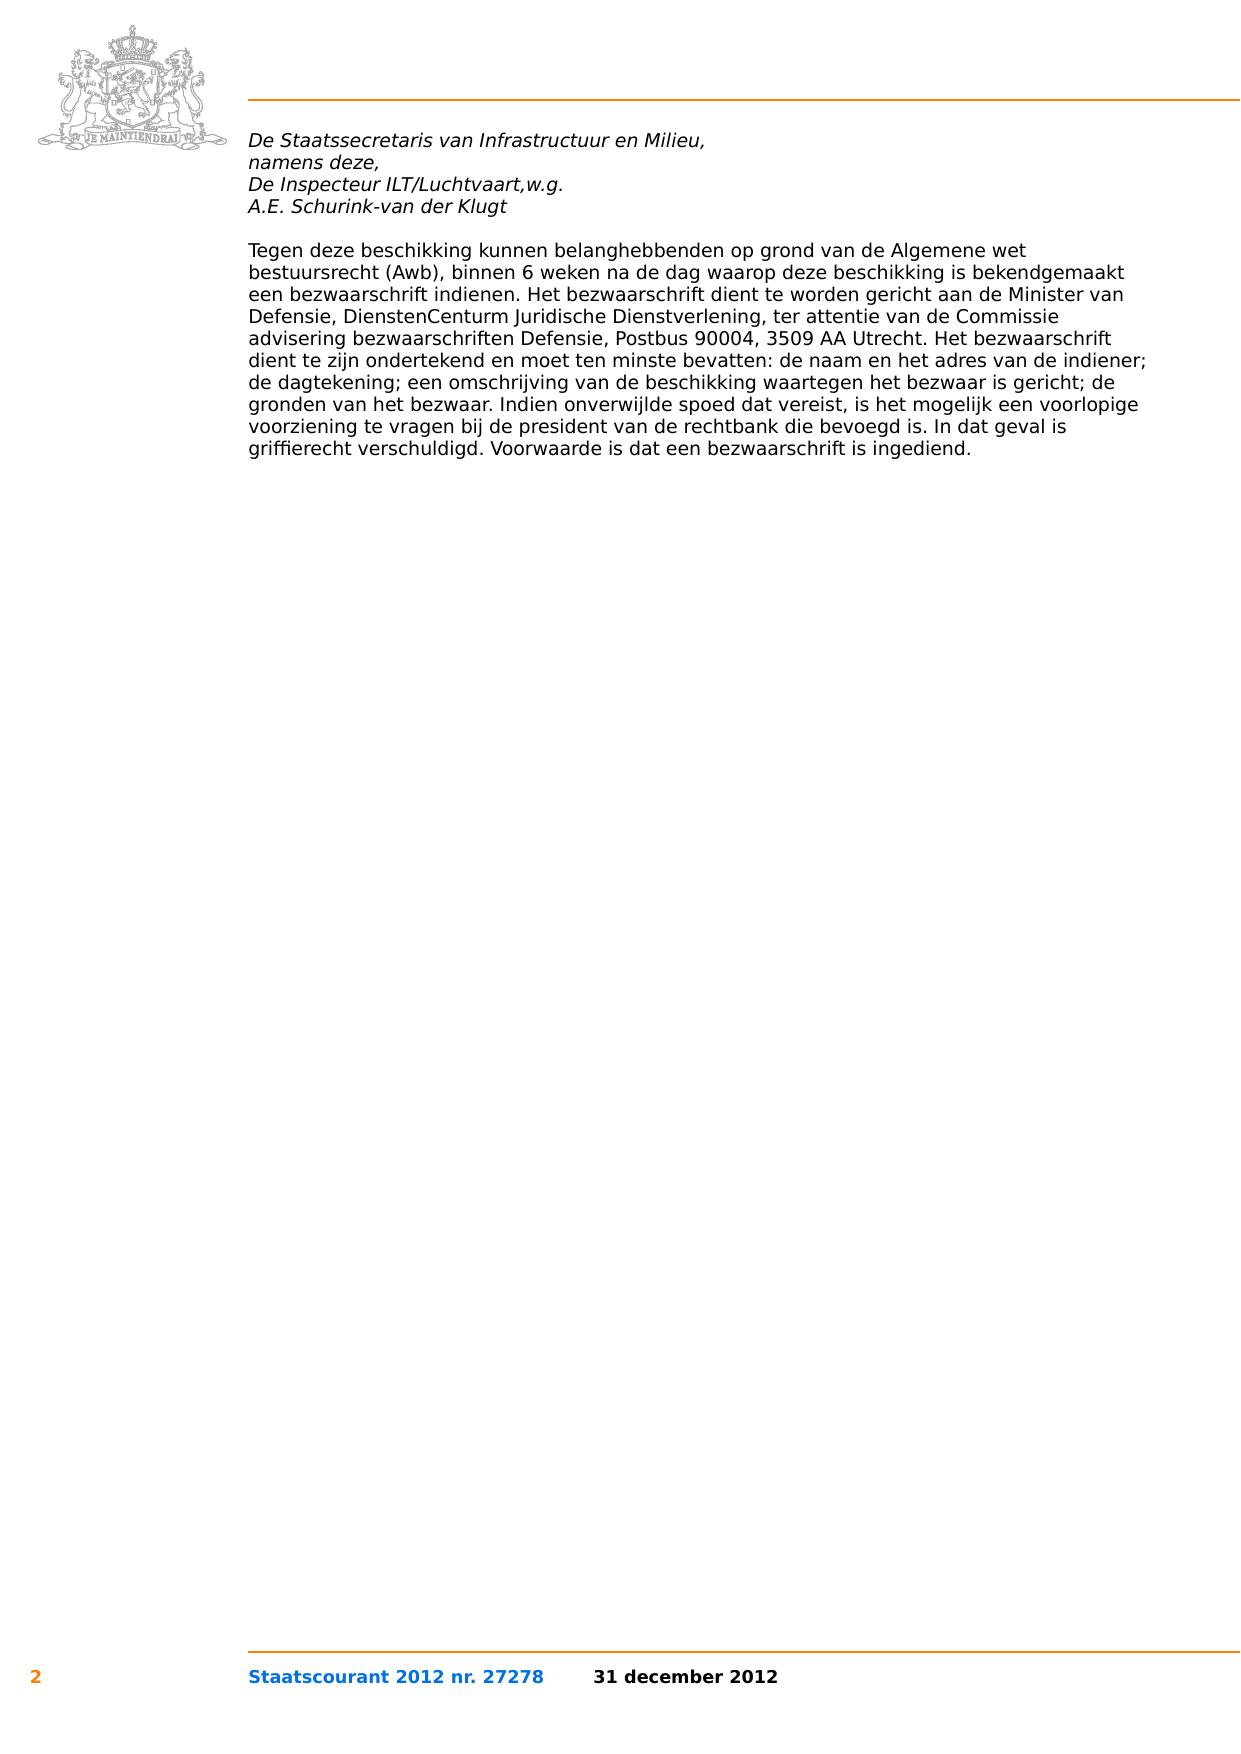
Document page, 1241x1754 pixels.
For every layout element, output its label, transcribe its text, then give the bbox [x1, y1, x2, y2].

text De Staatssecretaris van Infrastructuur en Milieu, namens deze, De Inspecteur ILT/Luchtvaart,w.g. A.E. Schurink-van der Klugt [248, 130, 1163, 218]
picture [38, 25, 227, 150]
text Tegen deze beschikking kunnen belanghebbenden op grond van de Algemene wet bestuursrecht (Awb), binnen 6 weken na de dag waarop deze beschikking is bekendgemaakt een bezwaarschrift indienen. Het bezwaarschrift dient te worden gericht aan de Minister van Defensie, DienstenCenturm Juridische Dienstverlening, ter attentie van de Commissie advisering bezwaarschriften Defensie, Postbus 90004, 3509 AA Utrecht. Het bezwaarschrift dient te zijn ondertekend en moet ten minste bevatten: de naam en het adres van de indiener; de dagtekening; een omschrijving van de beschikking waartegen het bezwaar is gericht; de gronden van het bezwaar. Indien onverwijlde spoed dat vereist, is het mogelijk een voorlopige voorziening te vragen bij de president van de rechtbank die bevoegd is. In dat geval is griffierecht verschuldigd. Voorwaarde is dat een bezwaarschrift is ingediend. [248, 240, 1163, 459]
